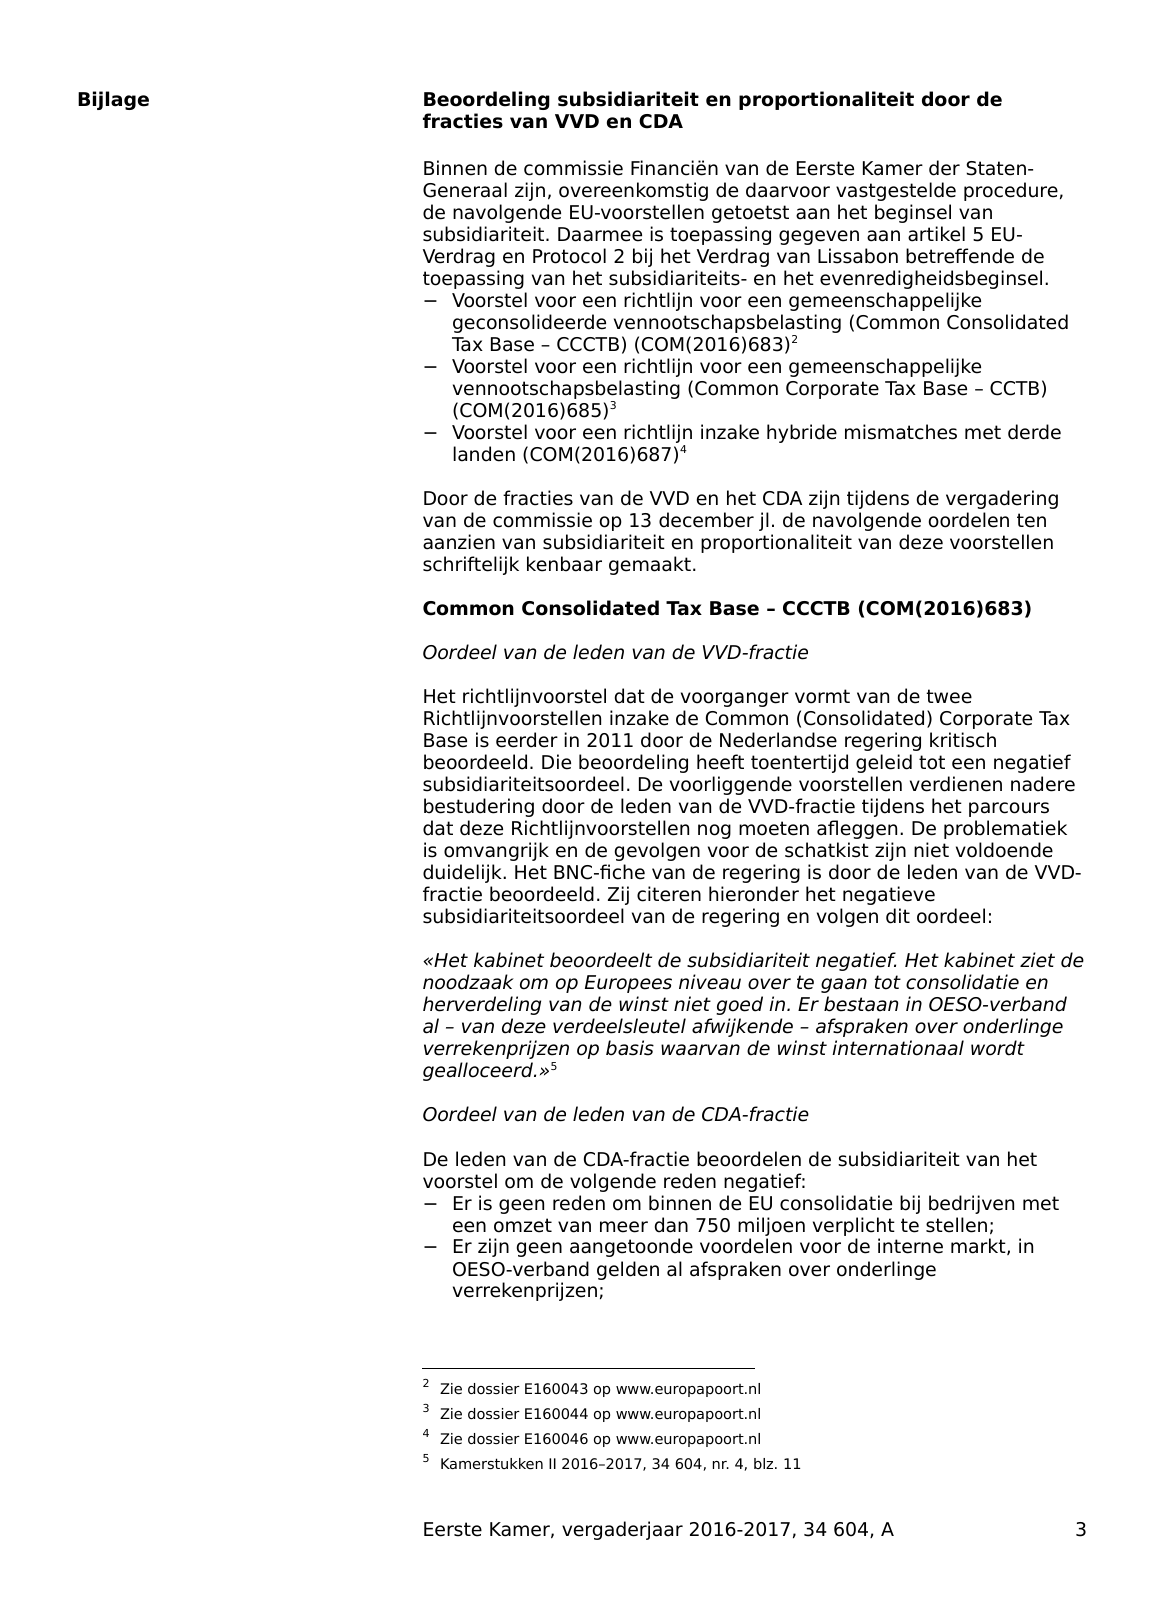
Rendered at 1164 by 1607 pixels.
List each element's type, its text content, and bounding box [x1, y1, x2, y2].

subtitle Bijlage Beoordeling subsidiariteit en proportionaliteit door de fracties van VVD en CDA [77, 89, 1087, 133]
text Door de fracties van de VVD en het CDA zijn tijdens de vergadering van de commissie op 13 december jl. de navolgende oordelen ten aanzien van subsidiariteit en proportionaliteit van deze voorstellen schriftelijk kenbaar gemaakt. [422, 488, 1087, 576]
text Het richtlijnvoorstel dat de voorganger vormt van de twee Richtlijnvoorstellen inzake de Common (Consolidated) Corporate Tax Base is eerder in 2011 door de Nederlandse regering kritisch beoordeeld. Die beoordeling heeft toentertijd geleid tot een negatief subsidiariteitsoordeel. De voorliggende voorstellen verdienen nadere bestudering door de leden van de VVD-fractie tijdens het parcours dat deze Richtlijnvoorstellen nog moeten afleggen. De problematiek is omvangrijk en de gevolgen voor de schatkist zijn niet voldoende duidelijk. Het BNC-fiche van de regering is door de leden van de VVD-fractie beoordeeld. Zij citeren hieronder het negatieve subsidiariteitsoordeel van de regering en volgen dit oordeel: [422, 686, 1087, 928]
text − Voorstel voor een richtlijn voor een gemeenschappelijke geconsolideerde vennootschapsbelasting (Common Consolidated Tax Base – CCCTB) (COM(2016)683) [422, 290, 1087, 356]
text Kamerstukken II 2016–2017, 34 604, nr. 4, blz. 11 [422, 1452, 1087, 1474]
text − Voorstel voor een richtlijn voor een gemeenschappelijke vennootschapsbelasting (Common Corporate Tax Base – CCTB) (COM(2016)685) [422, 356, 1087, 422]
text − Er zijn geen aangetoonde voordelen voor de interne markt, in OESO-verband gelden al afspraken over onderlinge verrekenprijzen; [422, 1236, 1087, 1302]
text «Het kabinet beoordeelt de subsidiariteit negatief. Het kabinet ziet de noodzaak om op Europees niveau over te gaan tot consolidatie en herverdeling van de winst niet goed in. Er bestaan in OESO-verband al – van deze verdeelsleutel afwijkende – afspraken over onderlinge verrekenprijzen op basis waarvan de winst internationaal wordt gealloceerd.» [422, 950, 1087, 1082]
text Binnen de commissie Financiën van de Eerste Kamer der Staten-Generaal zijn, overeenkomstig de daarvoor vastgestelde procedure, de navolgende EU-voorstellen getoetst aan het beginsel van subsidiariteit. Daarmee is toepassing gegeven aan artikel 5 EU-Verdrag en Protocol 2 bij het Verdrag van Lissabon betreffende de toepassing van het subsidiariteits- en het evenredigheidsbeginsel. [422, 158, 1087, 290]
text − Er is geen reden om binnen de EU consolidatie bij bedrijven met een omzet van meer dan 750 miljoen verplicht te stellen; [422, 1192, 1087, 1236]
subtitle Common Consolidated Tax Base – CCCTB (COM(2016)683) [422, 598, 1087, 620]
text − Voorstel voor een richtlijn inzake hybride mismatches met derde landen (COM(2016)687) [422, 422, 1087, 466]
subtitle Oordeel van de leden van de VVD-fractie [422, 642, 1087, 664]
subtitle Oordeel van de leden van de CDA-fractie [422, 1104, 1087, 1126]
text Zie dossier E160046 op www.europapoort.nl [422, 1427, 1087, 1449]
text De leden van de CDA-fractie beoordelen de subsidiariteit van het voorstel om de volgende reden negatief: [422, 1148, 1087, 1192]
text Zie dossier E160044 op www.europapoort.nl [422, 1402, 1087, 1424]
text Zie dossier E160043 op www.europapoort.nl [422, 1377, 1087, 1399]
